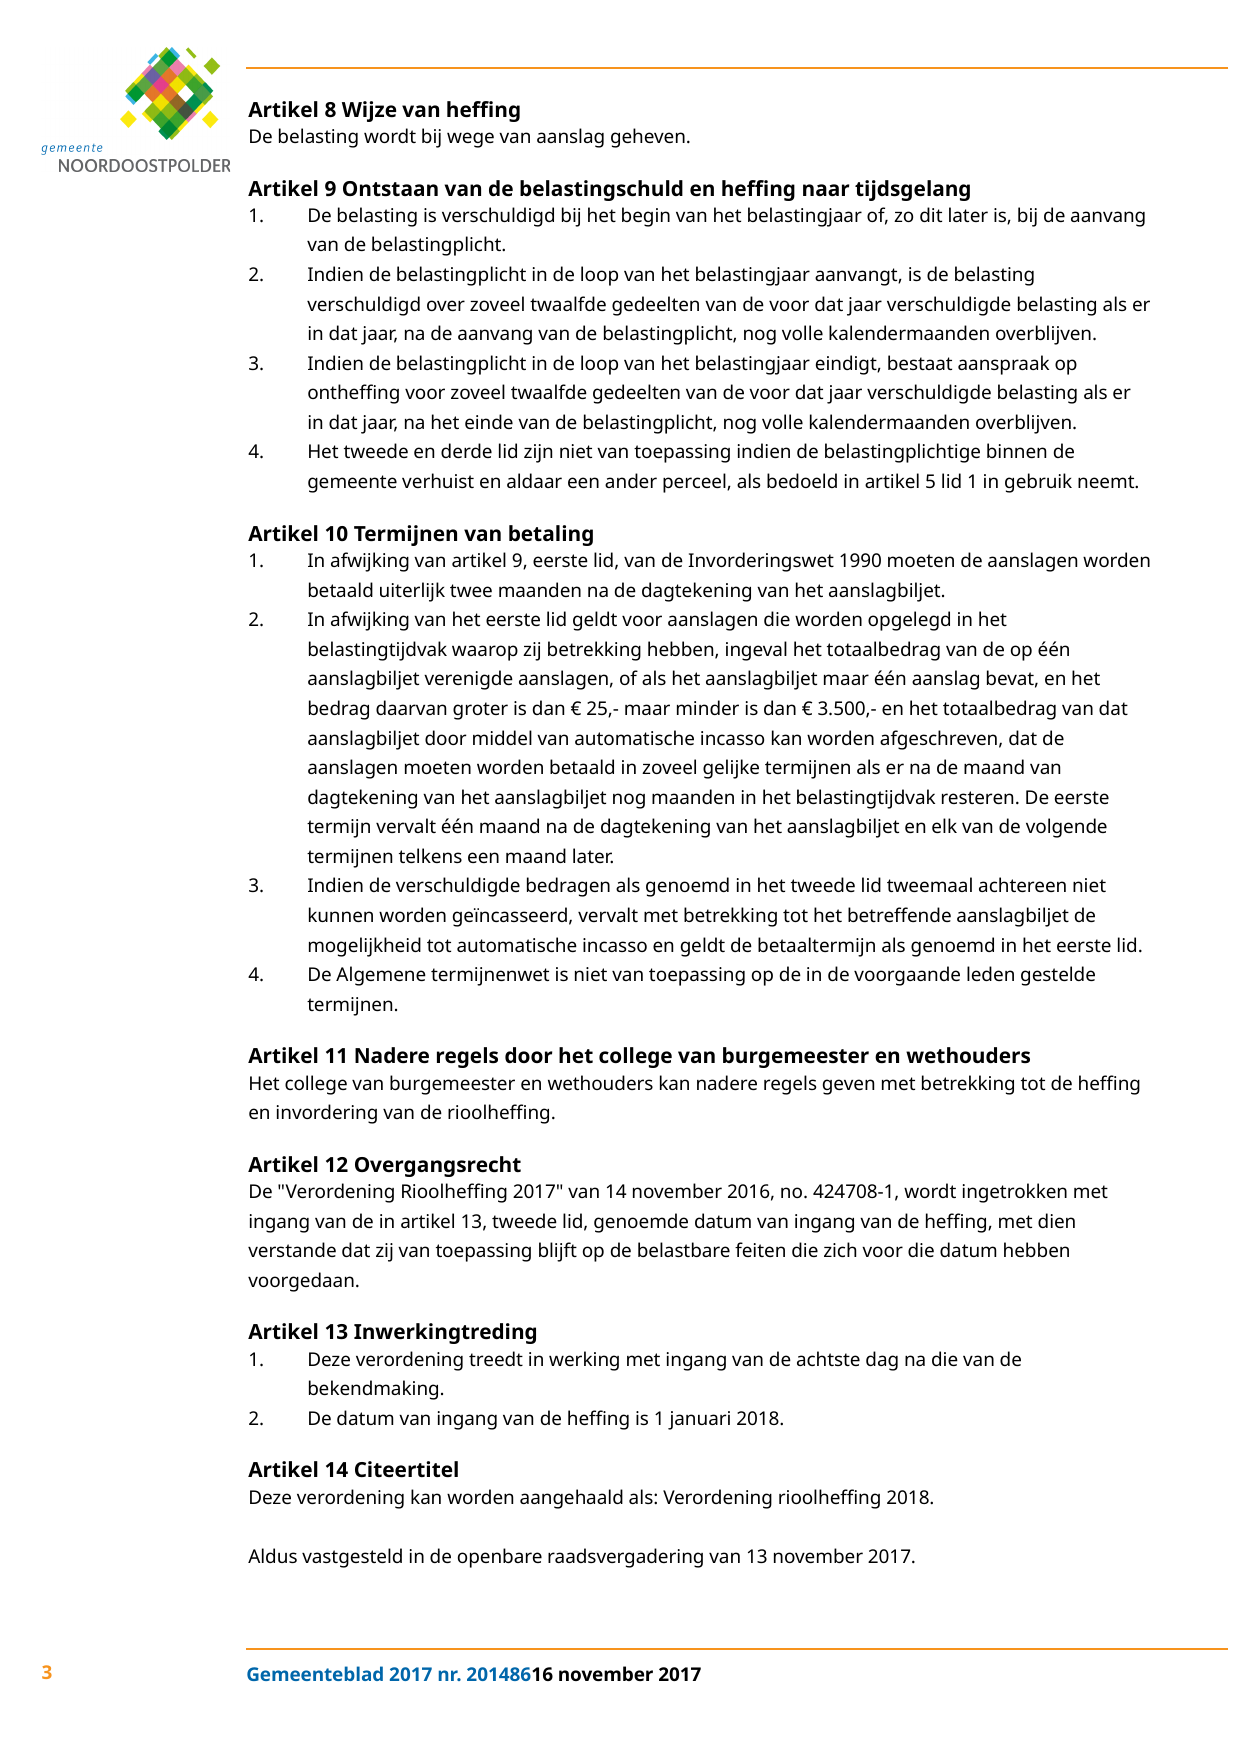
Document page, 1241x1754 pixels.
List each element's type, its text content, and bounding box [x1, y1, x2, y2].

list Deze verordening treedt in werking met ingang van de achtste dag na die van de bekendmaking. [248, 1346, 1152, 1401]
text Artikel 14 Citeertitel [248, 1455, 1152, 1484]
list De belasting is verschuldigd bij het begin van het belastingjaar of, zo dit later is, bij de aanvang van de belastingplicht. [248, 202, 1152, 257]
picture [41, 47, 231, 172]
text Aldus vastgesteld in de openbare raadsvergadering van 13 november 2017. [248, 1543, 1152, 1569]
text Artikel 12 Overgangsrecht [248, 1150, 1152, 1178]
list Het tweede en derde lid zijn niet van toepassing indien de belastingplichtige binnen de gemeente verhuist en aldaar een ander perceel, als bedoeld in artikel 5 lid 1 in gebruik neemt. [248, 439, 1152, 494]
list De Algemene termijnenwet is niet van toepassing op de in de voorgaande leden gestelde termijnen. [248, 961, 1152, 1017]
list In afwijking van het eerste lid geldt voor aanslagen die worden opgelegd in het belastingtijdvak waarop zij betrekking hebben, ingeval het totaalbedrag van de op één aanslagbiljet verenigde aanslagen, of als het aanslagbiljet maar één aanslag bevat, en het bedrag daarvan groter is dan € 25,- maar minder is dan € 3.500,- en het totaalbedrag van dat aanslagbiljet door middel van automatische incasso kan worden afgeschreven, dat de aanslagen moeten worden betaald in zoveel gelijke termijnen als er na de maand van dagtekening van het aanslagbiljet nog maanden in het belastingtijdvak resteren. De eerste termijn vervalt één maand na de dagtekening van het aanslagbiljet en elk van de volgende termijnen telkens een maand later. [248, 606, 1152, 869]
text De "Verordening Rioolheffing 2017" van 14 november 2016, no. 424708-1, wordt ingetrokken met ingang van de in artikel 13, tweede lid, genoemde datum van ingang van de heffing, met dien verstande dat zij van toepassing blijft op de belastbare feiten die zich voor die datum hebben voorgedaan. [248, 1178, 1152, 1293]
list Indien de belastingplicht in de loop van het belastingjaar aanvangt, is de belasting verschuldigd over zoveel twaalfde gedeelten van de voor dat jaar verschuldigde belasting als er in dat jaar, na de aanvang van de belastingplicht, nog volle kalendermaanden overblijven. [248, 261, 1152, 346]
list In afwijking van artikel 9, eerste lid, van de Invorderingswet 1990 moeten de aanslagen worden betaald uiterlijk twee maanden na de dagtekening van het aanslagbiljet. [248, 547, 1152, 602]
text Deze verordening kan worden aangehaald als: Verordening rioolheffing 2018. [248, 1484, 1152, 1509]
text De belasting wordt bij wege van aanslag geheven. [248, 123, 1152, 149]
list Indien de belastingplicht in de loop van het belastingjaar eindigt, bestaat aanspraak op ontheffing voor zoveel twaalfde gedeelten van de voor dat jaar verschuldigde belasting als er in dat jaar, na het einde van de belastingplicht, nog volle kalendermaanden overblijven. [248, 350, 1152, 435]
text Artikel 11 Nadere regels door het college van burgemeester en wethouders [248, 1041, 1152, 1070]
text Artikel 9 Ontstaan van de belastingschuld en heffing naar tijdsgelang [248, 174, 1152, 202]
list Indien de verschuldigde bedragen als genoemd in het tweede lid tweemaal achtereen niet kunnen worden geïncasseerd, vervalt met betrekking tot het betreffende aanslagbiljet de mogelijkheid tot automatische incasso en geldt de betaaltermijn als genoemd in het eerste lid. [248, 873, 1152, 957]
text Artikel 8 Wijze van heffing [248, 95, 1152, 123]
list De datum van ingang van de heffing is 1 januari 2018. [248, 1405, 1152, 1431]
text Artikel 10 Termijnen van betaling [248, 519, 1152, 547]
text Artikel 13 Inwerkingtreding [248, 1317, 1152, 1346]
text Het college van burgemeester en wethouders kan nadere regels geven met betrekking tot de heffing en invordering van de rioolheffing. [248, 1070, 1152, 1125]
